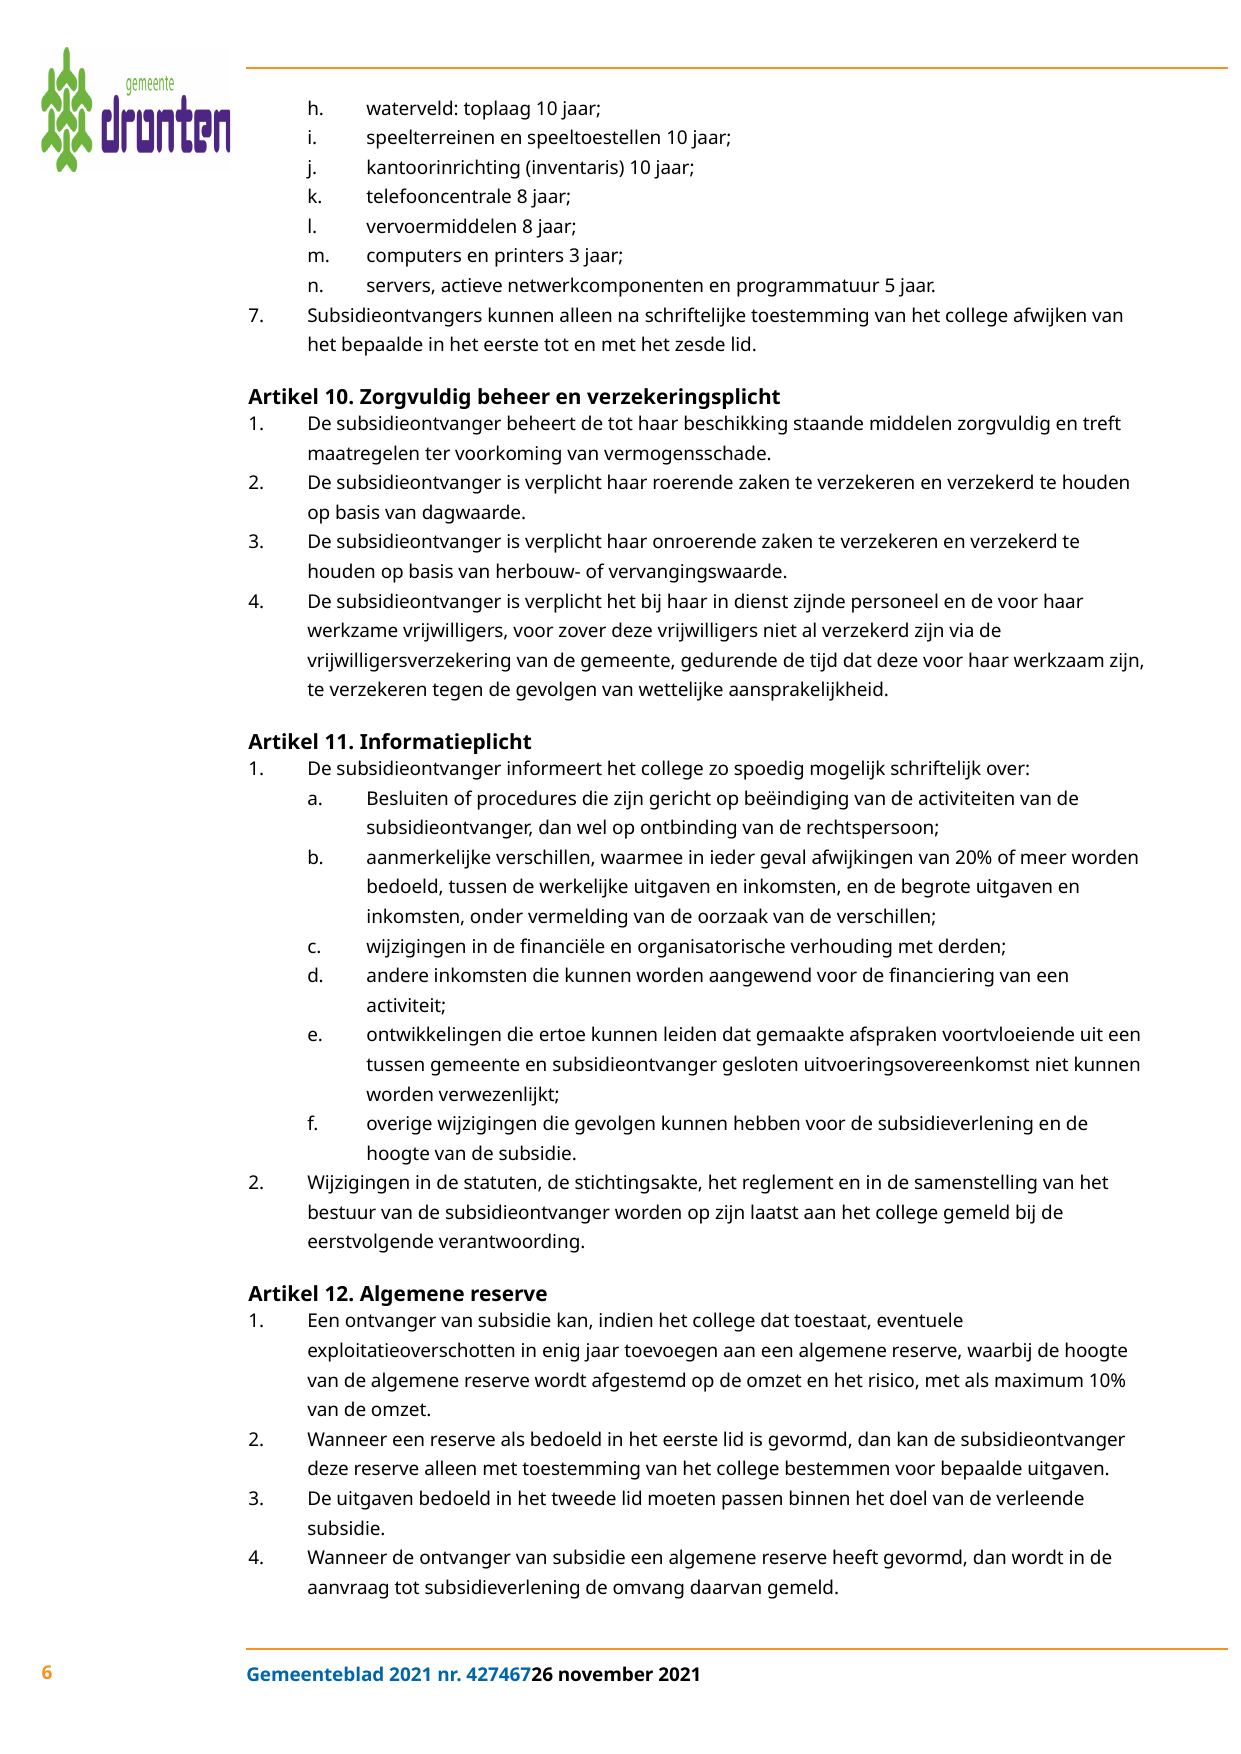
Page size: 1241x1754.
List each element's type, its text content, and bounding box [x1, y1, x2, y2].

list Wanneer de ontvanger van subsidie een algemene reserve heeft gevormd, dan wordt in de aanvraag tot subsidieverlening de omvang daarvan gemeld. [248, 1544, 1152, 1599]
text Artikel 11. Informatieplicht [248, 727, 1152, 755]
list Wanneer een reserve als bedoeld in het eerste lid is gevormd, dan kan de subsidieontvanger deze reserve alleen met toestemming van het college bestemmen voor bepaalde uitgaven. [248, 1426, 1152, 1481]
list wijzigingen in de financiële en organisatorische verhouding met derden; [307, 933, 1152, 959]
text Artikel 12. Algemene reserve [248, 1279, 1152, 1308]
list Subsidieontvangers kunnen alleen na schriftelijke toestemming van het college afwijken van het bepaalde in het eerste tot en met het zesde lid. [248, 302, 1152, 357]
list De subsidieontvanger is verplicht haar onroerende zaken te verzekeren en verzekerd te houden op basis van herbouw- of vervangingswaarde. [248, 529, 1152, 584]
list vervoermiddelen 8 jaar; [307, 213, 1152, 239]
list De subsidieontvanger informeert het college zo spoedig mogelijk schriftelijk over: [248, 755, 1152, 781]
list De subsidieontvanger is verplicht het bij haar in dienst zijnde personeel en de voor haar werkzame vrijwilligers, voor zover deze vrijwilligers niet al verzekerd zijn via de vrijwilligersverzekering van de gemeente, gedurende de tijd dat deze voor haar werkzaam zijn, te verzekeren tegen de gevolgen van wettelijke aansprakelijkheid. [248, 588, 1152, 702]
list ontwikkelingen die ertoe kunnen leiden dat gemaakte afspraken voortvloeiende uit een tussen gemeente en subsidieontvanger gesloten uitvoeringsovereenkomst niet kunnen worden verwezenlijkt; [307, 1022, 1152, 1107]
list speelterreinen en speeltoestellen 10 jaar; [307, 124, 1152, 150]
text Artikel 10. Zorgvuldig beheer en verzekeringsplicht [248, 382, 1152, 410]
picture [41, 47, 231, 172]
list overige wijzigingen die gevolgen kunnen hebben voor de subsidieverlening en de hoogte van de subsidie. [307, 1110, 1152, 1166]
list andere inkomsten die kunnen worden aangewend voor de financiering van een activiteit; [307, 962, 1152, 1018]
list De subsidieontvanger beheert de tot haar beschikking staande middelen zorgvuldig en treft maatregelen ter voorkoming van vermogensschade. [248, 410, 1152, 466]
list servers, actieve netwerkcomponenten en programmatuur 5 jaar. [307, 272, 1152, 298]
list waterveld: toplaag 10 jaar; [307, 95, 1152, 121]
list Een ontvanger van subsidie kan, indien het college dat toestaat, eventuele exploitatieoverschotten in enig jaar toevoegen aan een algemene reserve, waarbij de hoogte van de algemene reserve wordt afgestemd op de omzet en het risico, met als maximum 10% van de omzet. [248, 1308, 1152, 1422]
list Besluiten of procedures die zijn gericht op beëindiging van de activiteiten van de subsidieontvanger, dan wel op ontbinding van de rechtspersoon; [307, 785, 1152, 840]
list De subsidieontvanger is verplicht haar roerende zaken te verzekeren en verzekerd te houden op basis van dagwaarde. [248, 469, 1152, 525]
list telefooncentrale 8 jaar; [307, 183, 1152, 209]
list Wijzigingen in de statuten, de stichtingsakte, het reglement en in de samenstelling van het bestuur van de subsidieontvanger worden op zijn laatst aan het college gemeld bij de eerstvolgende verantwoording. [248, 1169, 1152, 1254]
list aanmerkelijke verschillen, waarmee in ieder geval afwijkingen van 20% of meer worden bedoeld, tussen de werkelijke uitgaven en inkomsten, en de begrote uitgaven en inkomsten, onder vermelding van de oorzaak van de verschillen; [307, 844, 1152, 929]
list De uitgaven bedoeld in het tweede lid moeten passen binnen het doel van de verleende subsidie. [248, 1485, 1152, 1540]
list kantoorinrichting (inventaris) 10 jaar; [307, 154, 1152, 180]
list computers en printers 3 jaar; [307, 243, 1152, 268]
